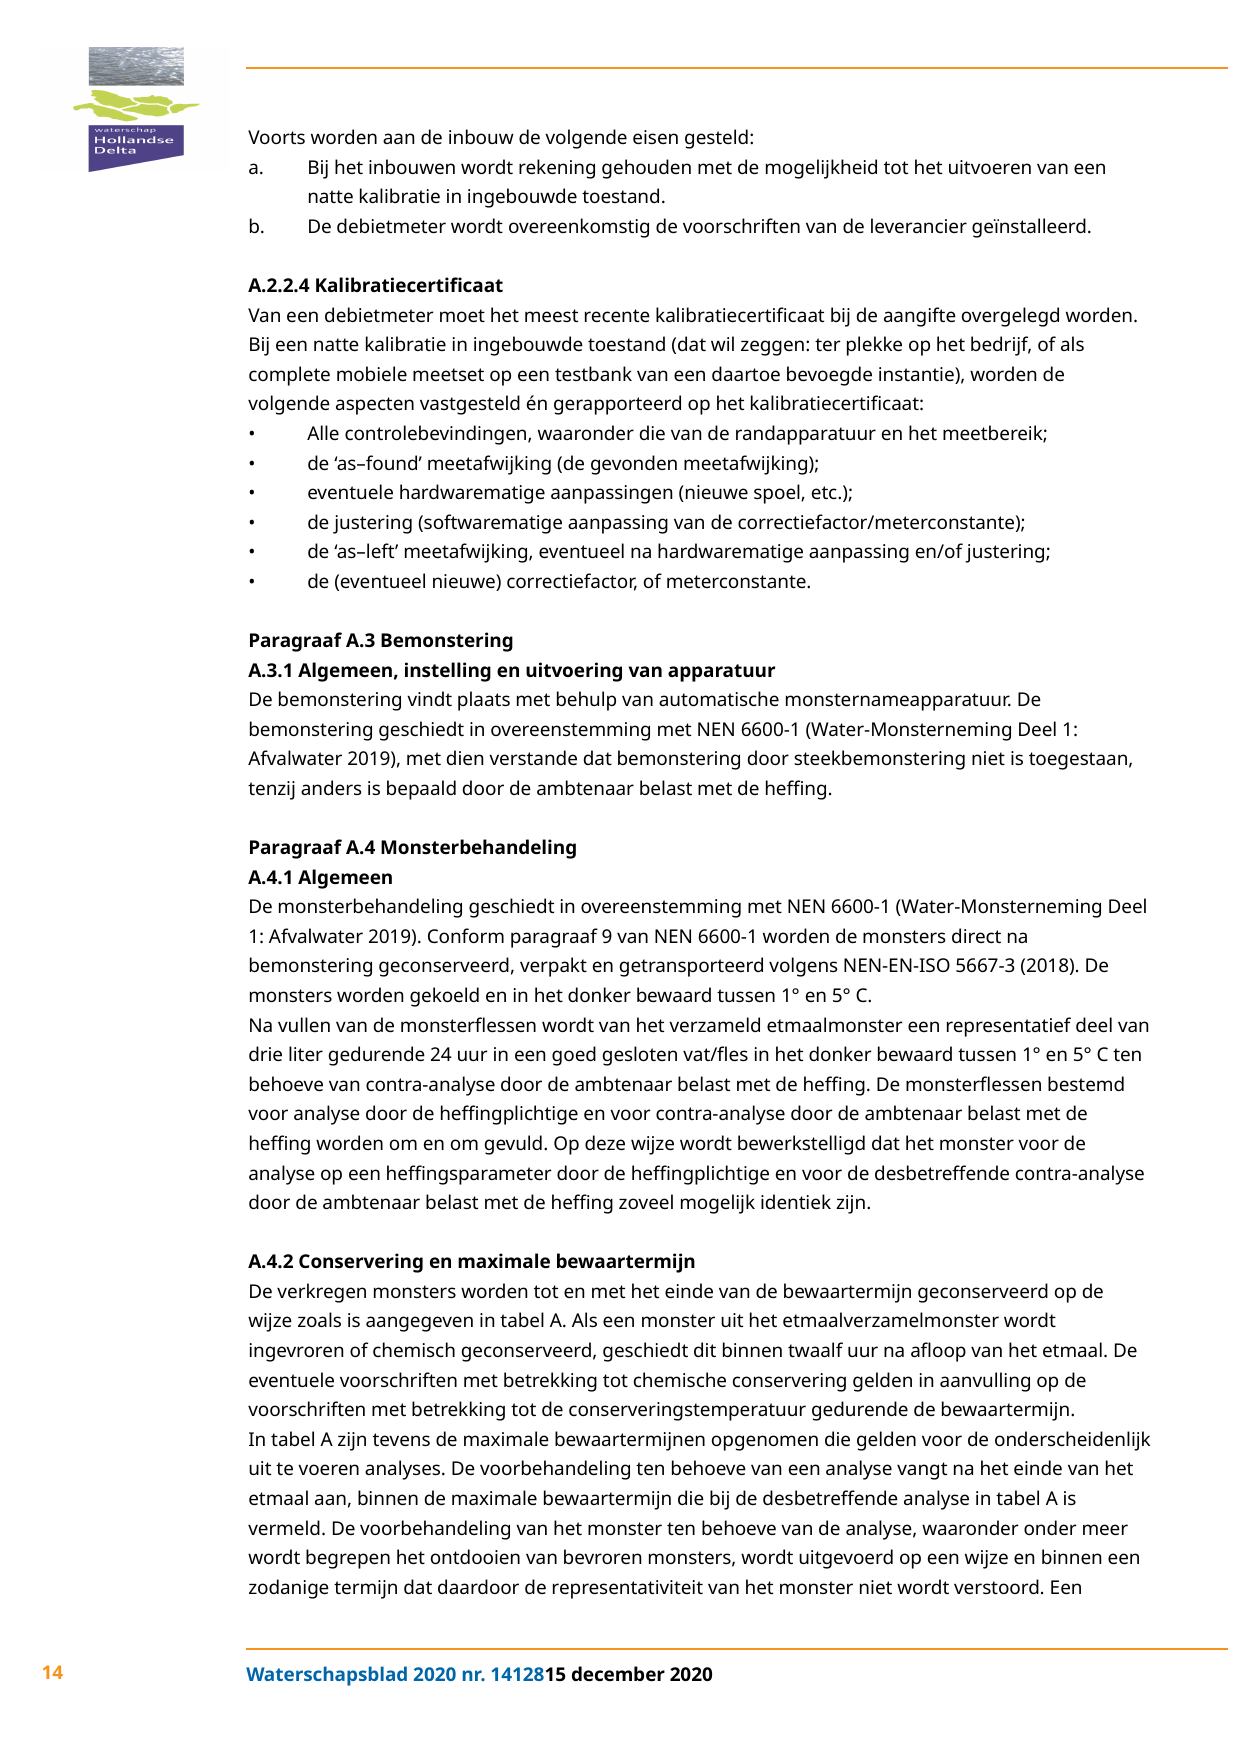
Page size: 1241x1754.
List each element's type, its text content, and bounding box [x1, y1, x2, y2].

text Paragraaf A.3 Bemonstering [248, 627, 1152, 653]
text Van een debietmeter moet het meest recente kalibratiecertificaat bij de aangifte overgelegd worden. Bij een natte kalibratie in ingebouwde toestand (dat wil zeggen: ter plekke op het bedrijf, of als complete mobiele meetset op een testbank van een daartoe bevoegde instantie), worden de volgende aspecten vastgesteld én gerapporteerd op het kalibratiecertificaat: [248, 302, 1152, 416]
text A.3.1 Algemeen, instelling en uitvoering van apparatuur [248, 657, 1152, 683]
list de ‘as–left’ meetafwijking, eventueel na hardwarematige aanpassing en/of justering; [248, 538, 1152, 564]
text In tabel A zijn tevens de maximale bewaartermijnen opgenomen die gelden voor de onderscheidenlijk uit te voeren analyses. De voorbehandeling ten behoeve van een analyse vangt na het einde van het etmaal aan, binnen de maximale bewaartermijn die bij de desbetreffende analyse in tabel A is vermeld. De voorbehandeling van het monster ten behoeve van de analyse, waaronder onder meer wordt begrepen het ontdooien van bevroren monsters, wordt uitgevoerd op een wijze en binnen een zodanige termijn dat daardoor de representativiteit van het monster niet wordt verstoord. Een [248, 1426, 1152, 1600]
list De debietmeter wordt overeenkomstig de voorschriften van de leverancier geïnstalleerd. [248, 213, 1152, 239]
text A.2.2.4 Kalibratiecertificaat [248, 272, 1152, 298]
list de (eventueel nieuwe) correctiefactor, of meterconstante. [248, 568, 1152, 594]
list de ‘as–found’ meetafwijking (de gevonden meetafwijking); [248, 450, 1152, 476]
text A.4.2 Conservering en maximale bewaartermijn [248, 1248, 1152, 1274]
list de justering (softwarematige aanpassing van de correctiefactor/meterconstante); [248, 509, 1152, 535]
list Alle controlebevindingen, waaronder die van de randapparatuur en het meetbereik; [248, 420, 1152, 446]
text De bemonstering vindt plaats met behulp van automatische monsternameapparatuur. De bemonstering geschiedt in overeenstemming met NEN 6600-1 (Water-Monsterneming Deel 1: Afvalwater 2019), met dien verstande dat bemonstering door steekbemonstering niet is toegestaan, tenzij anders is bepaald door de ambtenaar belast met de heffing. [248, 686, 1152, 801]
text Na vullen van de monsterflessen wordt van het verzameld etmaalmonster een representatief deel van drie liter gedurende 24 uur in een goed gesloten vat/fles in het donker bewaard tussen 1° en 5° C ten behoeve van contra-analyse door de ambtenaar belast met de heffing. De monsterflessen bestemd voor analyse door de heffingplichtige en voor contra-analyse door de ambtenaar belast met de heffing worden om en om gevuld. Op deze wijze wordt bewerkstelligd dat het monster voor de analyse op een heffingsparameter door de heffingplichtige en voor de desbetreffende contra-analyse door de ambtenaar belast met de heffing zoveel mogelijk identiek zijn. [248, 1012, 1152, 1215]
text Voorts worden aan de inbouw de volgende eisen gesteld: [248, 124, 1152, 150]
list Bij het inbouwen wordt rekening gehouden met de mogelijkheid tot het uitvoeren van een natte kalibratie in ingebouwde toestand. [248, 154, 1152, 209]
list eventuele hardwarematige aanpassingen (nieuwe spoel, etc.); [248, 479, 1152, 505]
text Paragraaf A.4 Monsterbehandeling [248, 834, 1152, 860]
text A.4.1 Algemeen [248, 864, 1152, 890]
text De monsterbehandeling geschiedt in overeenstemming met NEN 6600-1 (Water-Monsterneming Deel 1: Afvalwater 2019). Conform paragraaf 9 van NEN 6600-1 worden de monsters direct na bemonstering geconserveerd, verpakt en getransporteerd volgens NEN-EN-ISO 5667-3 (2018). De monsters worden gekoeld en in het donker bewaard tussen 1° en 5° C. [248, 893, 1152, 1008]
text De verkregen monsters worden tot en met het einde van de bewaartermijn geconserveerd op de wijze zoals is aangegeven in tabel A. Als een monster uit het etmaalverzamelmonster wordt ingevroren of chemisch geconserveerd, geschiedt dit binnen twaalf uur na afloop van het etmaal. De eventuele voorschriften met betrekking tot chemische conservering gelden in aanvulling op de voorschriften met betrekking tot de conserveringstemperatuur gedurende de bewaartermijn. [248, 1278, 1152, 1422]
picture [41, 47, 231, 172]
